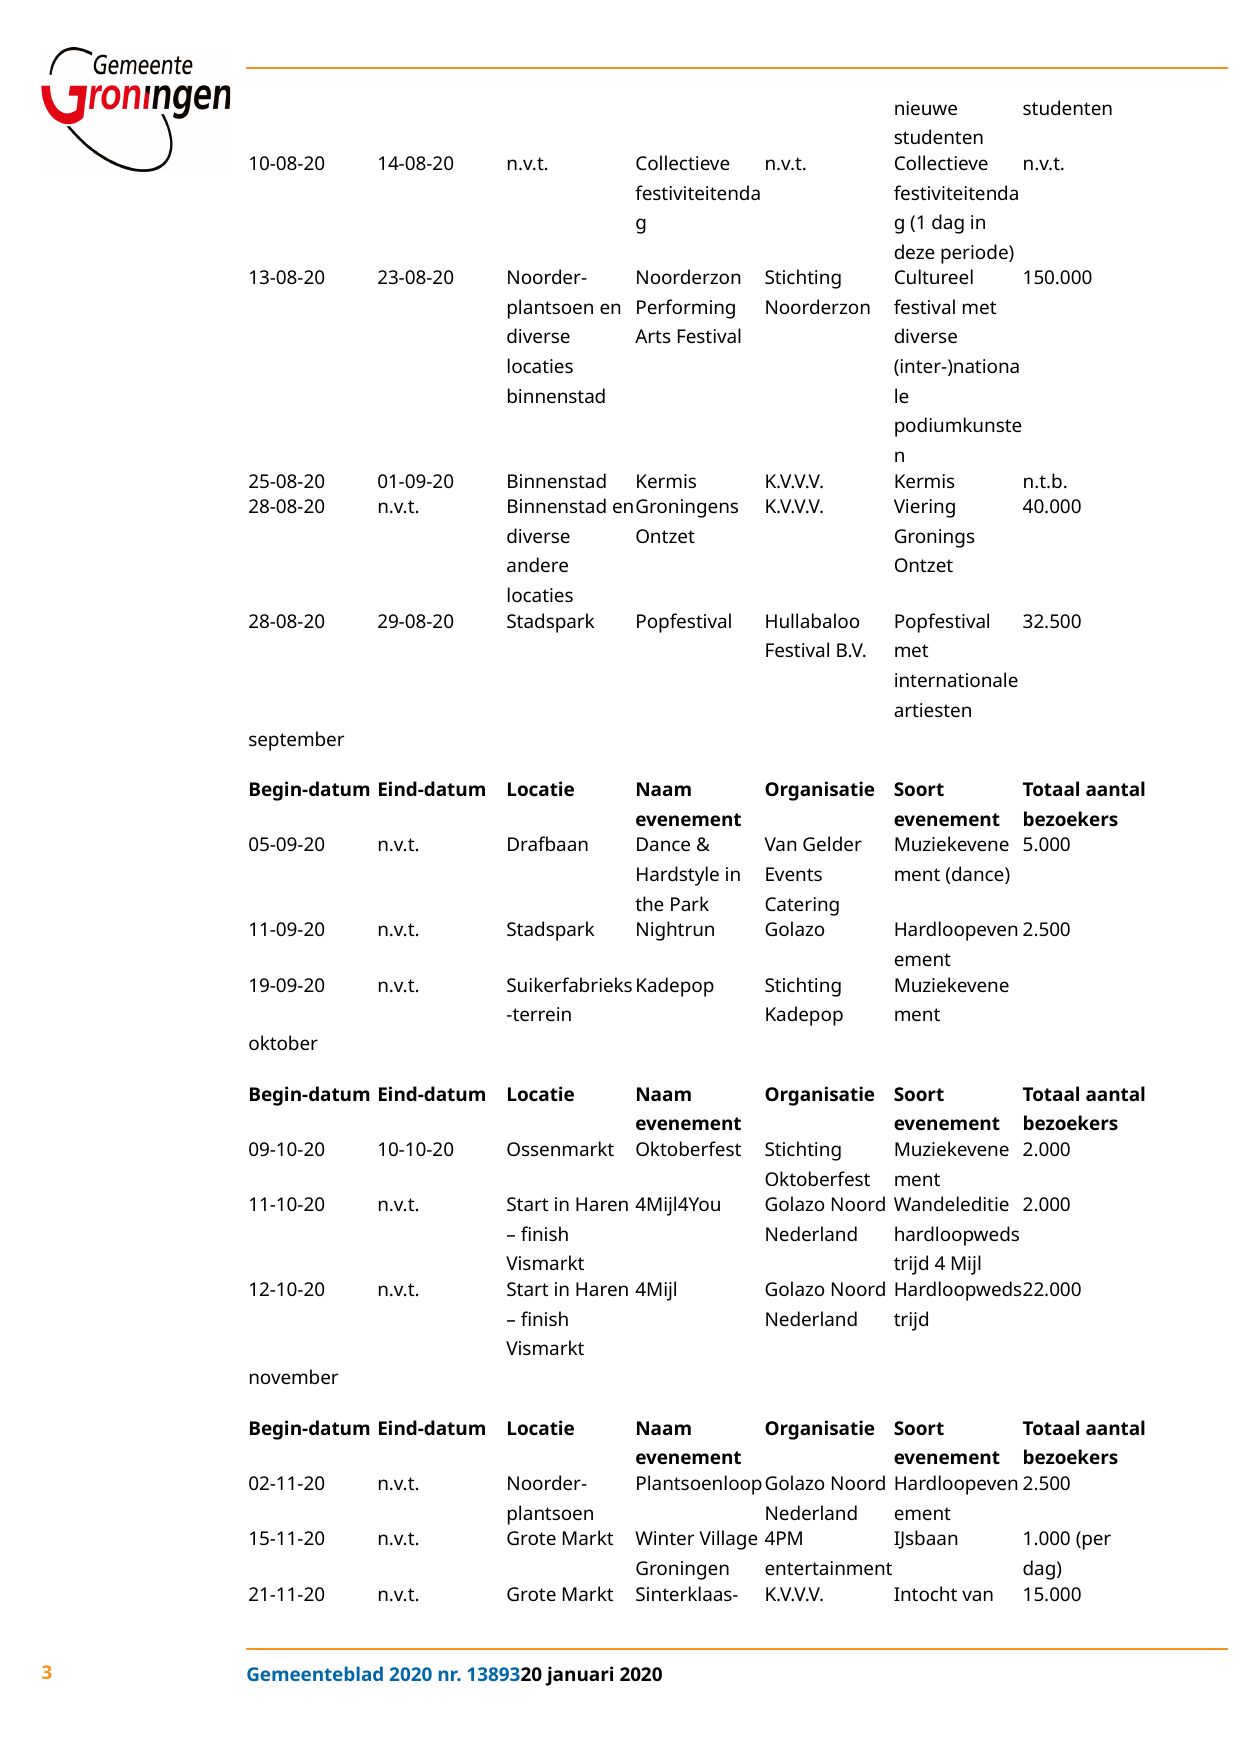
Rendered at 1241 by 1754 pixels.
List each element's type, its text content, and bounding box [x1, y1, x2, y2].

table_cell Suikerfabrieks-terrein [506, 972, 635, 1027]
table_header Totaal aantal bezoekers [1023, 1081, 1152, 1136]
table_cell 2.000 [1023, 1191, 1152, 1276]
table_cell Stichting Oktoberfest [764, 1136, 893, 1191]
table_cell n.v.t. [377, 1470, 506, 1526]
table_header Organisatie [764, 1415, 893, 1470]
table_cell [764, 95, 893, 150]
table_header Eind-datum [377, 776, 506, 832]
table_cell Grote Markt [506, 1581, 635, 1607]
table_cell n.v.t. [377, 494, 506, 608]
table_cell 29-08-20 [377, 608, 506, 722]
table_cell 23-08-20 [377, 265, 506, 468]
table_cell K.V.V.V. [764, 468, 893, 493]
table_cell Winter Village Groningen [635, 1526, 764, 1581]
table_cell 01-09-20 [377, 468, 506, 493]
table_cell 4Mijl [635, 1276, 764, 1361]
table_cell 13-08-20 [248, 265, 377, 468]
table_cell Binnenstad [506, 468, 635, 493]
table_cell [248, 95, 377, 150]
table_cell 05-09-20 [248, 832, 377, 916]
table_cell n.v.t. [377, 1191, 506, 1276]
table_header Soort evenement [894, 1415, 1022, 1470]
table_cell Muziekevenement [894, 972, 1022, 1027]
table_cell 2.500 [1023, 916, 1152, 972]
table_cell Stichting Kadepop [764, 972, 893, 1027]
table_cell 12-10-20 [248, 1276, 377, 1361]
table_header Begin-datum [248, 1415, 377, 1470]
table_cell Kermis [635, 468, 764, 493]
picture [41, 47, 231, 172]
text oktober [248, 1030, 1152, 1056]
table_cell Start in Haren – finish Vismarkt [506, 1191, 635, 1276]
table_header Eind-datum [377, 1415, 506, 1470]
table_cell K.V.V.V. [764, 494, 893, 608]
table_cell Hardloopwedstrijd [894, 1276, 1022, 1361]
table_cell Golazo Noord Nederland [764, 1276, 893, 1361]
table_header Naam evenement [635, 1081, 764, 1136]
table_cell Start in Haren – finish Vismarkt [506, 1276, 635, 1361]
table_cell Sinterklaas- [635, 1581, 764, 1607]
table_cell studenten [1023, 95, 1152, 150]
table_header Soort evenement [894, 776, 1022, 832]
table_header Naam evenement [635, 776, 764, 832]
table_cell [506, 95, 635, 150]
table_header Totaal aantal bezoekers [1023, 776, 1152, 832]
table_cell 10-10-20 [377, 1136, 506, 1191]
table_cell Nightrun [635, 916, 764, 972]
table_cell 02-11-20 [248, 1470, 377, 1526]
table_cell [635, 95, 764, 150]
table_cell Hullabaloo Festival B.V. [764, 608, 893, 722]
table_cell 5.000 [1023, 832, 1152, 916]
table_cell n.v.t. [377, 832, 506, 916]
table_cell 10-08-20 [248, 150, 377, 264]
table_cell Kermis [894, 468, 1022, 493]
table_cell Binnenstad en diverse andere locaties [506, 494, 635, 608]
table_header Organisatie [764, 1081, 893, 1136]
table_cell 25-08-20 [248, 468, 377, 493]
table_cell 19-09-20 [248, 972, 377, 1027]
table_cell 32.500 [1023, 608, 1152, 722]
text september [248, 726, 1152, 751]
table_cell Stadspark [506, 608, 635, 722]
table_cell Noorderzon Performing Arts Festival [635, 265, 764, 468]
table_cell 22.000 [1023, 1276, 1152, 1361]
table_header Begin-datum [248, 776, 377, 832]
table_header Locatie [506, 1415, 635, 1470]
table_cell Grote Markt [506, 1526, 635, 1581]
table_cell Cultureel festival met diverse (inter-)nationale podiumkunsten [894, 265, 1022, 468]
table_cell n.v.t. [377, 1276, 506, 1361]
table_cell Oktoberfest [635, 1136, 764, 1191]
table_cell Plantsoenloop [635, 1470, 764, 1526]
table_cell n.v.t. [506, 150, 635, 264]
table_cell 11-10-20 [248, 1191, 377, 1276]
table_cell 28-08-20 [248, 494, 377, 608]
table_cell K.V.V.V. [764, 1581, 893, 1607]
table_cell [377, 95, 506, 150]
table_cell 4PM entertainment [764, 1526, 893, 1581]
table_cell 15-11-20 [248, 1526, 377, 1581]
table_cell Ossenmarkt [506, 1136, 635, 1191]
table_header Soort evenement [894, 1081, 1022, 1136]
table_cell 4Mijl4You [635, 1191, 764, 1276]
table_cell Collectieve festiviteitendag [635, 150, 764, 264]
table_cell n.v.t. [377, 972, 506, 1027]
table_cell 150.000 [1023, 265, 1152, 468]
table_cell n.v.t. [377, 916, 506, 972]
table_cell 11-09-20 [248, 916, 377, 972]
table_cell [1023, 972, 1152, 1027]
table_cell 2.500 [1023, 1470, 1152, 1526]
table_cell Collectieve festiviteitendag (1 dag in deze periode) [894, 150, 1022, 264]
table_cell Stadspark [506, 916, 635, 972]
table_cell Dance & Hardstyle in the Park [635, 832, 764, 916]
text november [248, 1364, 1152, 1390]
table_cell 14-08-20 [377, 150, 506, 264]
table_cell n.t.b. [1023, 468, 1152, 493]
table_cell Stichting Noorderzon [764, 265, 893, 468]
table_header Eind-datum [377, 1081, 506, 1136]
table_cell 40.000 [1023, 494, 1152, 608]
table_cell Popfestival met internationale artiesten [894, 608, 1022, 722]
table_cell Golazo Noord Nederland [764, 1470, 893, 1526]
table_header Organisatie [764, 776, 893, 832]
table_cell Drafbaan [506, 832, 635, 916]
table_header Locatie [506, 776, 635, 832]
table_cell nieuwe studenten [894, 95, 1022, 150]
table_cell 09-10-20 [248, 1136, 377, 1191]
table_cell 2.000 [1023, 1136, 1152, 1191]
table_cell 1.000 (per dag) [1023, 1526, 1152, 1581]
table_cell n.v.t. [764, 150, 893, 264]
table_cell Wandeleditie hardloopwedstrijd 4 Mijl [894, 1191, 1022, 1276]
table_cell Golazo Noord Nederland [764, 1191, 893, 1276]
table_cell Golazo [764, 916, 893, 972]
table_cell Hardloopevenement [894, 1470, 1022, 1526]
table_cell n.v.t. [1023, 150, 1152, 264]
table_cell n.v.t. [377, 1581, 506, 1607]
table_cell Intocht van [894, 1581, 1022, 1607]
table_cell 15.000 [1023, 1581, 1152, 1607]
table_header Totaal aantal bezoekers [1023, 1415, 1152, 1470]
table_cell Viering Gronings Ontzet [894, 494, 1022, 608]
table_cell Noorder-plantsoen en diverse locaties binnenstad [506, 265, 635, 468]
table_cell Noorder-plantsoen [506, 1470, 635, 1526]
table_cell 28-08-20 [248, 608, 377, 722]
table_header Locatie [506, 1081, 635, 1136]
table_cell IJsbaan [894, 1526, 1022, 1581]
table_cell Van Gelder Events Catering [764, 832, 893, 916]
table_header Naam evenement [635, 1415, 764, 1470]
table_cell Muziekevenement (dance) [894, 832, 1022, 916]
table_cell Groningens Ontzet [635, 494, 764, 608]
table_cell Muziekevenement [894, 1136, 1022, 1191]
table_header Begin-datum [248, 1081, 377, 1136]
table_cell n.v.t. [377, 1526, 506, 1581]
table_cell 21-11-20 [248, 1581, 377, 1607]
table_cell Kadepop [635, 972, 764, 1027]
table_cell Popfestival [635, 608, 764, 722]
table_cell Hardloopevenement [894, 916, 1022, 972]
